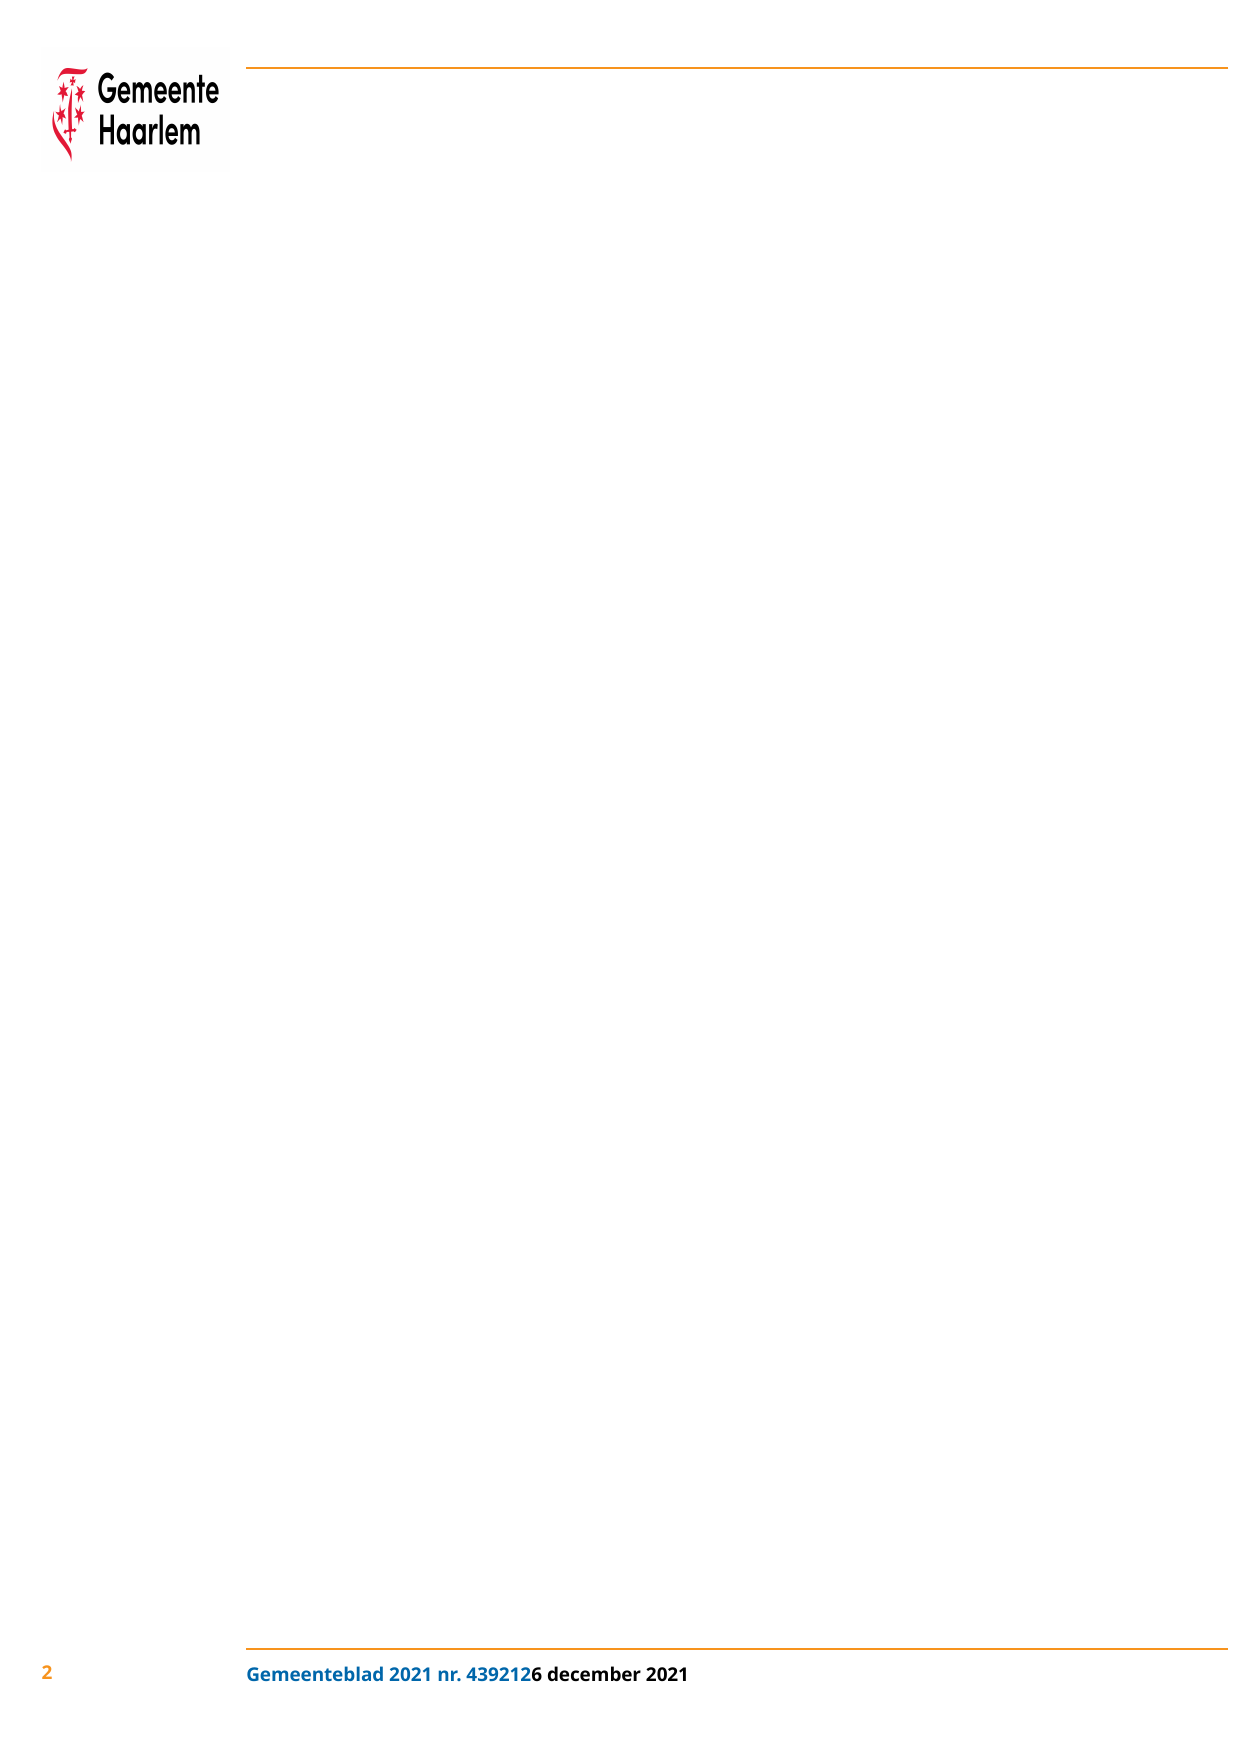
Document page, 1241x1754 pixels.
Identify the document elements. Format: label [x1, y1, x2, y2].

picture [41, 47, 231, 172]
